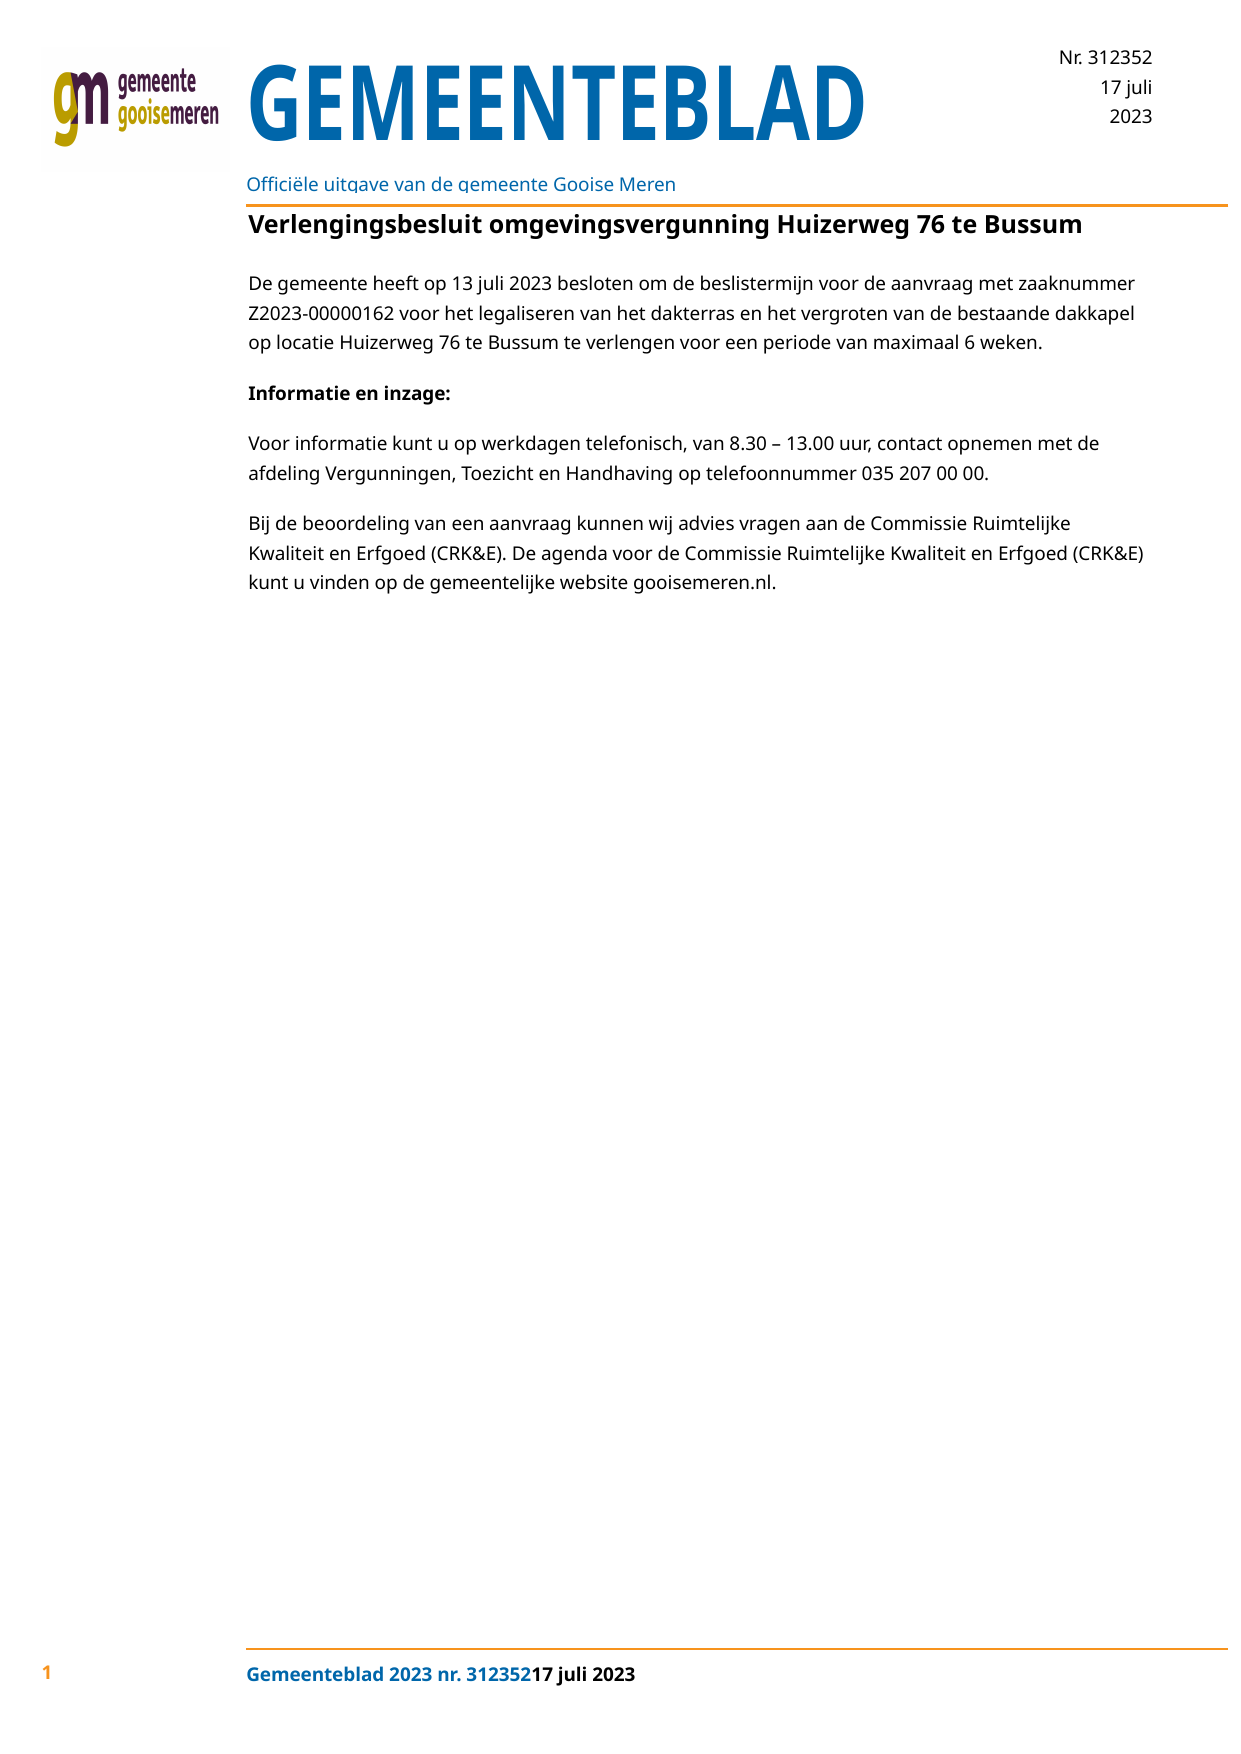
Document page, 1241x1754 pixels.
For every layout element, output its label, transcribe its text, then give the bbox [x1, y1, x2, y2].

picture [41, 47, 231, 172]
text Bij de beoordeling van een aanvraag kunnen wij advies vragen aan de Commissie Ruimtelijke Kwaliteit en Erfgoed (CRK&E). De agenda voor de Commissie Ruimtelijke Kwaliteit en Erfgoed (CRK&E) kunt u vinden op de gemeentelijke website gooisemeren.nl. [248, 510, 1152, 595]
text Voor informatie kunt u op werkdagen telefonisch, van 8.30 – 13.00 uur, contact opnemen met de afdeling Vergunningen, Toezicht en Handhaving op telefoonnummer 035 207 00 00. [248, 430, 1152, 486]
text Informatie en inzage: [248, 380, 1152, 406]
text De gemeente heeft op 13 juli 2023 besloten om de beslistermijn voor de aanvraag met zaaknummer Z2023-00000162 voor het legaliseren van het dakterras en het vergroten van de bestaande dakkapel op locatie Huizerweg 76 te Bussum te verlengen voor een periode van maximaal 6 weken. [248, 270, 1152, 355]
text Verlengingsbesluit omgevingsvergunning Huizerweg 76 te Bussum [248, 207, 1152, 241]
